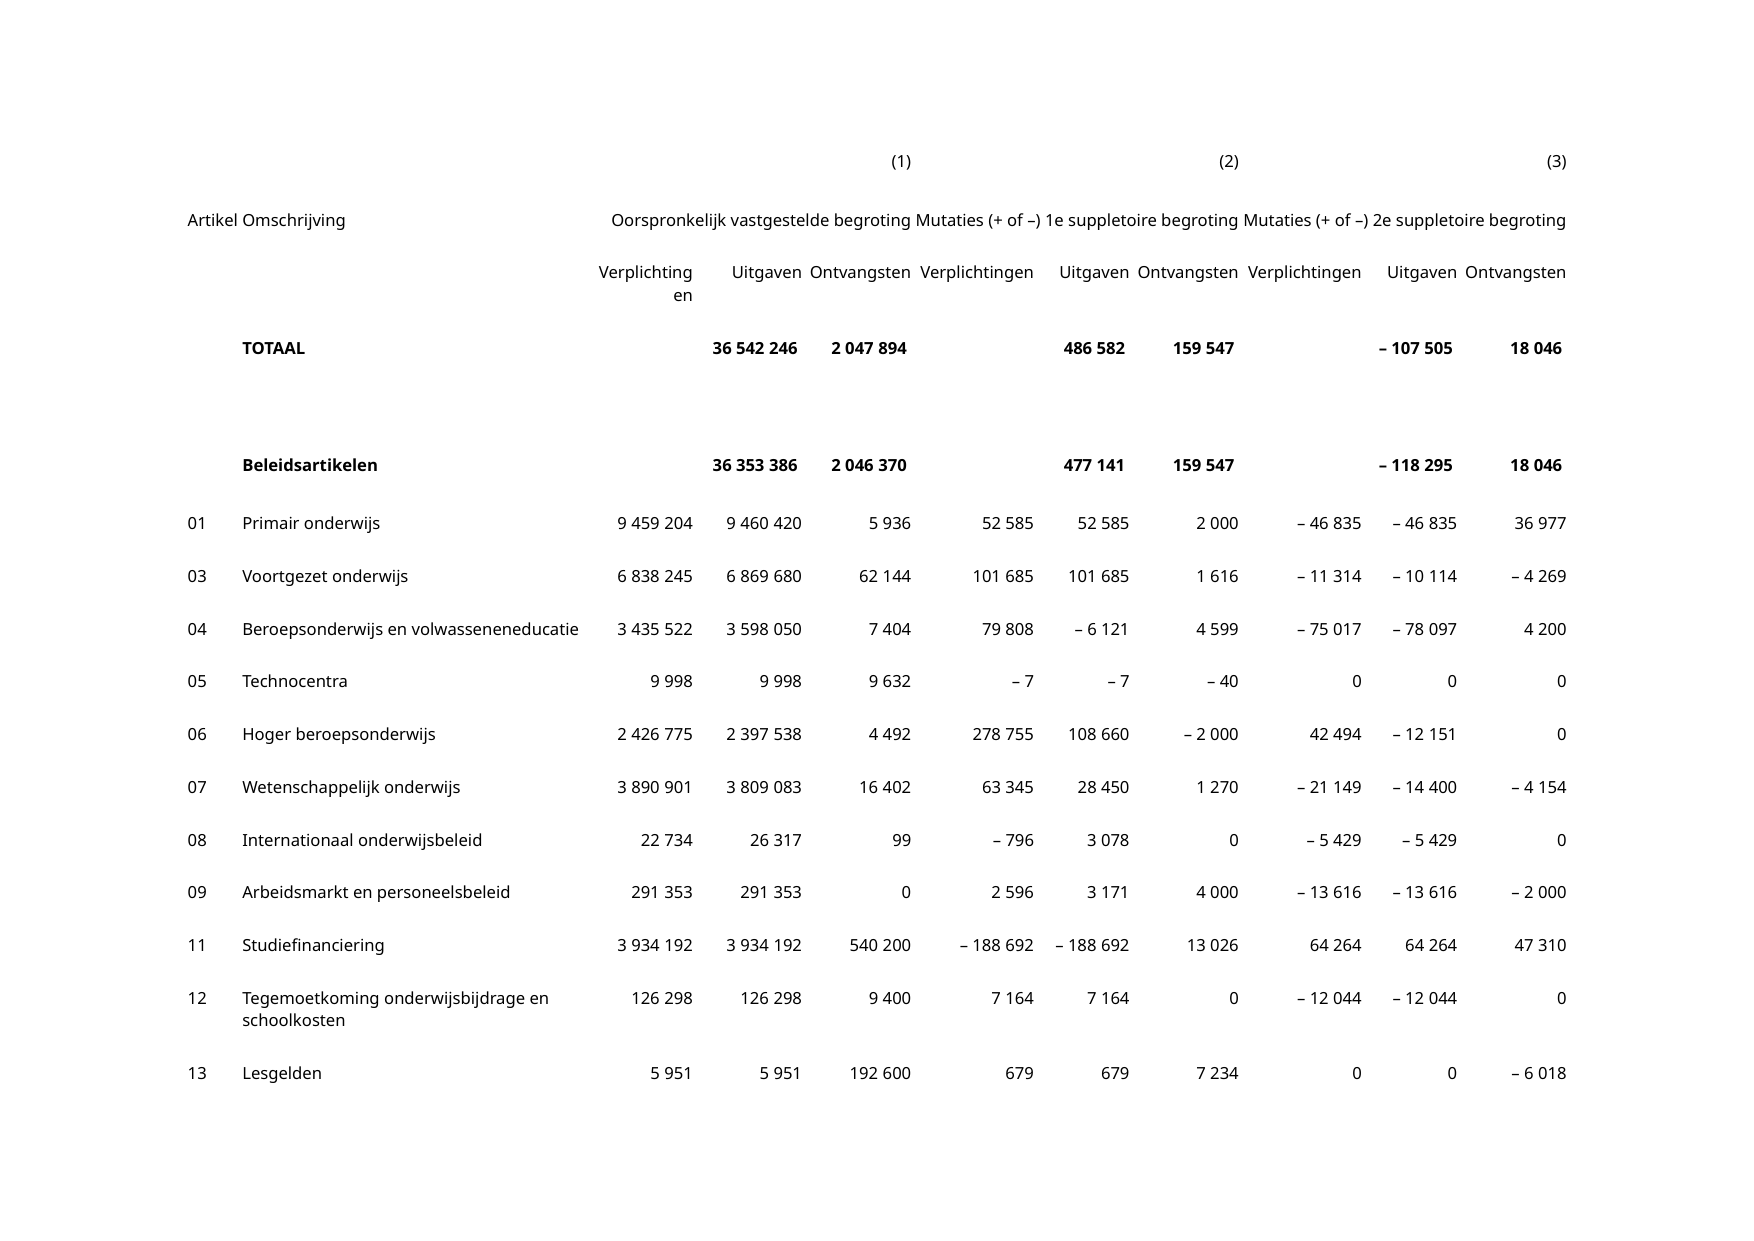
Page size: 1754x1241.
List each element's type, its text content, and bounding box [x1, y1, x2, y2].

table_cell 22 734 [597, 828, 693, 881]
table_cell 159 547 [1129, 337, 1238, 395]
table_cell [1034, 395, 1129, 453]
table_cell Verplichtingen [1239, 261, 1361, 337]
table_cell Arbeidsmarkt en personeelsbeleid [242, 881, 597, 933]
table_cell Technocentra [242, 670, 597, 723]
table_cell 9 632 [802, 670, 911, 723]
table_cell Ontvangsten [1457, 261, 1566, 337]
table_cell 04 [188, 617, 242, 670]
table_cell 3 890 901 [597, 775, 693, 828]
table_cell 1 616 [1129, 565, 1238, 617]
table_cell – 78 097 [1361, 617, 1457, 670]
table_cell 36 542 246 [693, 337, 802, 395]
table_cell 2 046 370 [802, 454, 911, 512]
table_cell 0 [1129, 828, 1238, 881]
table_cell 63 345 [911, 775, 1034, 828]
table_cell 07 [188, 775, 242, 828]
table_cell 2 047 894 [802, 337, 911, 395]
table_header (2) [911, 150, 1238, 208]
table_cell [1129, 395, 1238, 453]
table_cell – 796 [911, 828, 1034, 881]
table_cell Lesgelden [242, 1062, 597, 1084]
table_cell 3 078 [1034, 828, 1129, 881]
table_cell [188, 337, 242, 395]
table_cell – 118 295 [1361, 454, 1457, 512]
table_cell 4 200 [1457, 617, 1566, 670]
table_cell [1457, 395, 1566, 453]
table_cell Uitgaven [693, 261, 802, 337]
table_cell – 13 616 [1239, 881, 1361, 933]
table_cell [242, 395, 597, 453]
table_cell – 21 149 [1239, 775, 1361, 828]
table_cell Hoger beroepsonderwijs [242, 723, 597, 775]
table_cell 0 [1457, 986, 1566, 1062]
table_cell [597, 337, 693, 395]
table_cell 99 [802, 828, 911, 881]
table_cell Uitgaven [1034, 261, 1129, 337]
table_cell 477 141 [1034, 454, 1129, 512]
table_cell TOTAAL [242, 337, 597, 395]
table_cell – 5 429 [1239, 828, 1361, 881]
table_cell – 11 314 [1239, 565, 1361, 617]
table_cell 28 450 [1034, 775, 1129, 828]
table_cell – 7 [911, 670, 1034, 723]
table_cell 79 808 [911, 617, 1034, 670]
table_cell 5 936 [802, 512, 911, 564]
table_header [188, 150, 242, 208]
table_cell Beroepsonderwijs en volwasseneneducatie [242, 617, 597, 670]
table_cell [911, 337, 1034, 395]
table_cell Wetenschappelijk onderwijs [242, 775, 597, 828]
table_cell – 188 692 [1034, 934, 1129, 986]
table_cell 52 585 [911, 512, 1034, 564]
table_cell 3 934 192 [693, 934, 802, 986]
table_cell 4 000 [1129, 881, 1238, 933]
table_cell 108 660 [1034, 723, 1129, 775]
table_cell 62 144 [802, 565, 911, 617]
table_cell 540 200 [802, 934, 911, 986]
table_cell – 10 114 [1361, 565, 1457, 617]
table_cell – 2 000 [1129, 723, 1238, 775]
table_cell 9 400 [802, 986, 911, 1062]
table_cell 13 [188, 1062, 242, 1084]
table_cell 52 585 [1034, 512, 1129, 564]
table_cell 64 264 [1239, 934, 1361, 986]
table_cell 0 [1129, 986, 1238, 1062]
table_cell 36 977 [1457, 512, 1566, 564]
table_cell 18 046 [1457, 454, 1566, 512]
table_cell 08 [188, 828, 242, 881]
table_cell 291 353 [597, 881, 693, 933]
table_cell 13 026 [1129, 934, 1238, 986]
table_cell 2 596 [911, 881, 1034, 933]
table_cell – 46 835 [1239, 512, 1361, 564]
table_header (3) [1239, 150, 1566, 208]
table_cell Primair onderwijs [242, 512, 597, 564]
table_cell 4 599 [1129, 617, 1238, 670]
table_cell 278 755 [911, 723, 1034, 775]
table_cell [188, 261, 242, 337]
table_cell 42 494 [1239, 723, 1361, 775]
table_cell 3 171 [1034, 881, 1129, 933]
table_cell 126 298 [597, 986, 693, 1062]
table_cell [188, 454, 242, 512]
table_cell 1 270 [1129, 775, 1238, 828]
table_cell – 14 400 [1361, 775, 1457, 828]
table_cell – 12 044 [1361, 986, 1457, 1062]
table_cell 12 [188, 986, 242, 1062]
table_cell – 12 044 [1239, 986, 1361, 1062]
table_cell 06 [188, 723, 242, 775]
table_cell 159 547 [1129, 454, 1238, 512]
table_cell [1239, 454, 1361, 512]
table_cell [597, 395, 693, 453]
table_cell 9 998 [597, 670, 693, 723]
table_cell 9 459 204 [597, 512, 693, 564]
table_cell 16 402 [802, 775, 911, 828]
table_cell 2 397 538 [693, 723, 802, 775]
table_cell [1239, 337, 1361, 395]
table_cell – 6 121 [1034, 617, 1129, 670]
table_cell 192 600 [802, 1062, 911, 1084]
table_cell Ontvangsten [1129, 261, 1238, 337]
table_cell 486 582 [1034, 337, 1129, 395]
table_cell 0 [1457, 670, 1566, 723]
table_cell 0 [1239, 670, 1361, 723]
table_cell – 46 835 [1361, 512, 1457, 564]
table_cell 7 164 [1034, 986, 1129, 1062]
table_cell [911, 395, 1034, 453]
table_cell 7 404 [802, 617, 911, 670]
table_cell 09 [188, 881, 242, 933]
table_cell Mutaties (+ of –) 2e suppletoire begroting [1239, 209, 1566, 261]
table_cell 5 951 [693, 1062, 802, 1084]
table_cell Mutaties (+ of –) 1e suppletoire begroting [911, 209, 1238, 261]
table_cell 0 [1361, 1062, 1457, 1084]
table_cell – 2 000 [1457, 881, 1566, 933]
table_cell 05 [188, 670, 242, 723]
table_cell 5 951 [597, 1062, 693, 1084]
table_cell 3 809 083 [693, 775, 802, 828]
table_cell 2 426 775 [597, 723, 693, 775]
table_cell Beleidsartikelen [242, 454, 597, 512]
table_cell Studiefinanciering [242, 934, 597, 986]
table_cell 679 [1034, 1062, 1129, 1084]
table_cell 679 [911, 1062, 1034, 1084]
table_cell 9 460 420 [693, 512, 802, 564]
table_cell – 107 505 [1361, 337, 1457, 395]
table_cell 101 685 [911, 565, 1034, 617]
table_cell Artikel [188, 209, 242, 261]
table_cell 36 353 386 [693, 454, 802, 512]
table_cell 3 598 050 [693, 617, 802, 670]
table_cell 3 435 522 [597, 617, 693, 670]
table_cell 126 298 [693, 986, 802, 1062]
table_cell [188, 395, 242, 453]
table_cell 0 [1457, 723, 1566, 775]
table_cell Omschrijving [242, 209, 597, 261]
table_cell – 188 692 [911, 934, 1034, 986]
table_cell [802, 395, 911, 453]
table_cell – 12 151 [1361, 723, 1457, 775]
table_cell 4 492 [802, 723, 911, 775]
table_cell Voortgezet onderwijs [242, 565, 597, 617]
table_cell – 40 [1129, 670, 1238, 723]
table_cell [242, 261, 597, 337]
table_cell 03 [188, 565, 242, 617]
table_cell [693, 395, 802, 453]
table_header [242, 150, 597, 208]
table_cell Internationaal onderwijsbeleid [242, 828, 597, 881]
table_cell 26 317 [693, 828, 802, 881]
table_cell 11 [188, 934, 242, 986]
table_cell – 7 [1034, 670, 1129, 723]
table_cell 291 353 [693, 881, 802, 933]
table_cell – 6 018 [1457, 1062, 1566, 1084]
table_cell 0 [1457, 828, 1566, 881]
table_cell 0 [802, 881, 911, 933]
table_cell 18 046 [1457, 337, 1566, 395]
table_cell 2 000 [1129, 512, 1238, 564]
table_cell 01 [188, 512, 242, 564]
table_cell [1361, 395, 1457, 453]
table_cell 47 310 [1457, 934, 1566, 986]
table_cell Verplichtingen [911, 261, 1034, 337]
table_cell Oorspronkelijk vastgestelde begroting [597, 209, 911, 261]
table_cell Tegemoetkoming onderwijsbijdrage en schoolkosten [242, 986, 597, 1062]
table_cell 0 [1361, 670, 1457, 723]
table_cell 0 [1239, 1062, 1361, 1084]
table_cell 7 234 [1129, 1062, 1238, 1084]
table_cell [1239, 395, 1361, 453]
table_cell Verplichtingen [597, 261, 693, 337]
table_header (1) [597, 150, 911, 208]
table_cell 101 685 [1034, 565, 1129, 617]
table_cell 64 264 [1361, 934, 1457, 986]
table_cell 6 869 680 [693, 565, 802, 617]
table_cell Ontvangsten [802, 261, 911, 337]
table_cell – 4 269 [1457, 565, 1566, 617]
table_cell Uitgaven [1361, 261, 1457, 337]
table_cell 6 838 245 [597, 565, 693, 617]
table_cell – 5 429 [1361, 828, 1457, 881]
table_cell – 13 616 [1361, 881, 1457, 933]
table_cell – 4 154 [1457, 775, 1566, 828]
table_cell [597, 454, 693, 512]
table_cell [911, 454, 1034, 512]
table_cell 3 934 192 [597, 934, 693, 986]
table_cell – 75 017 [1239, 617, 1361, 670]
table_cell 9 998 [693, 670, 802, 723]
table_cell 7 164 [911, 986, 1034, 1062]
